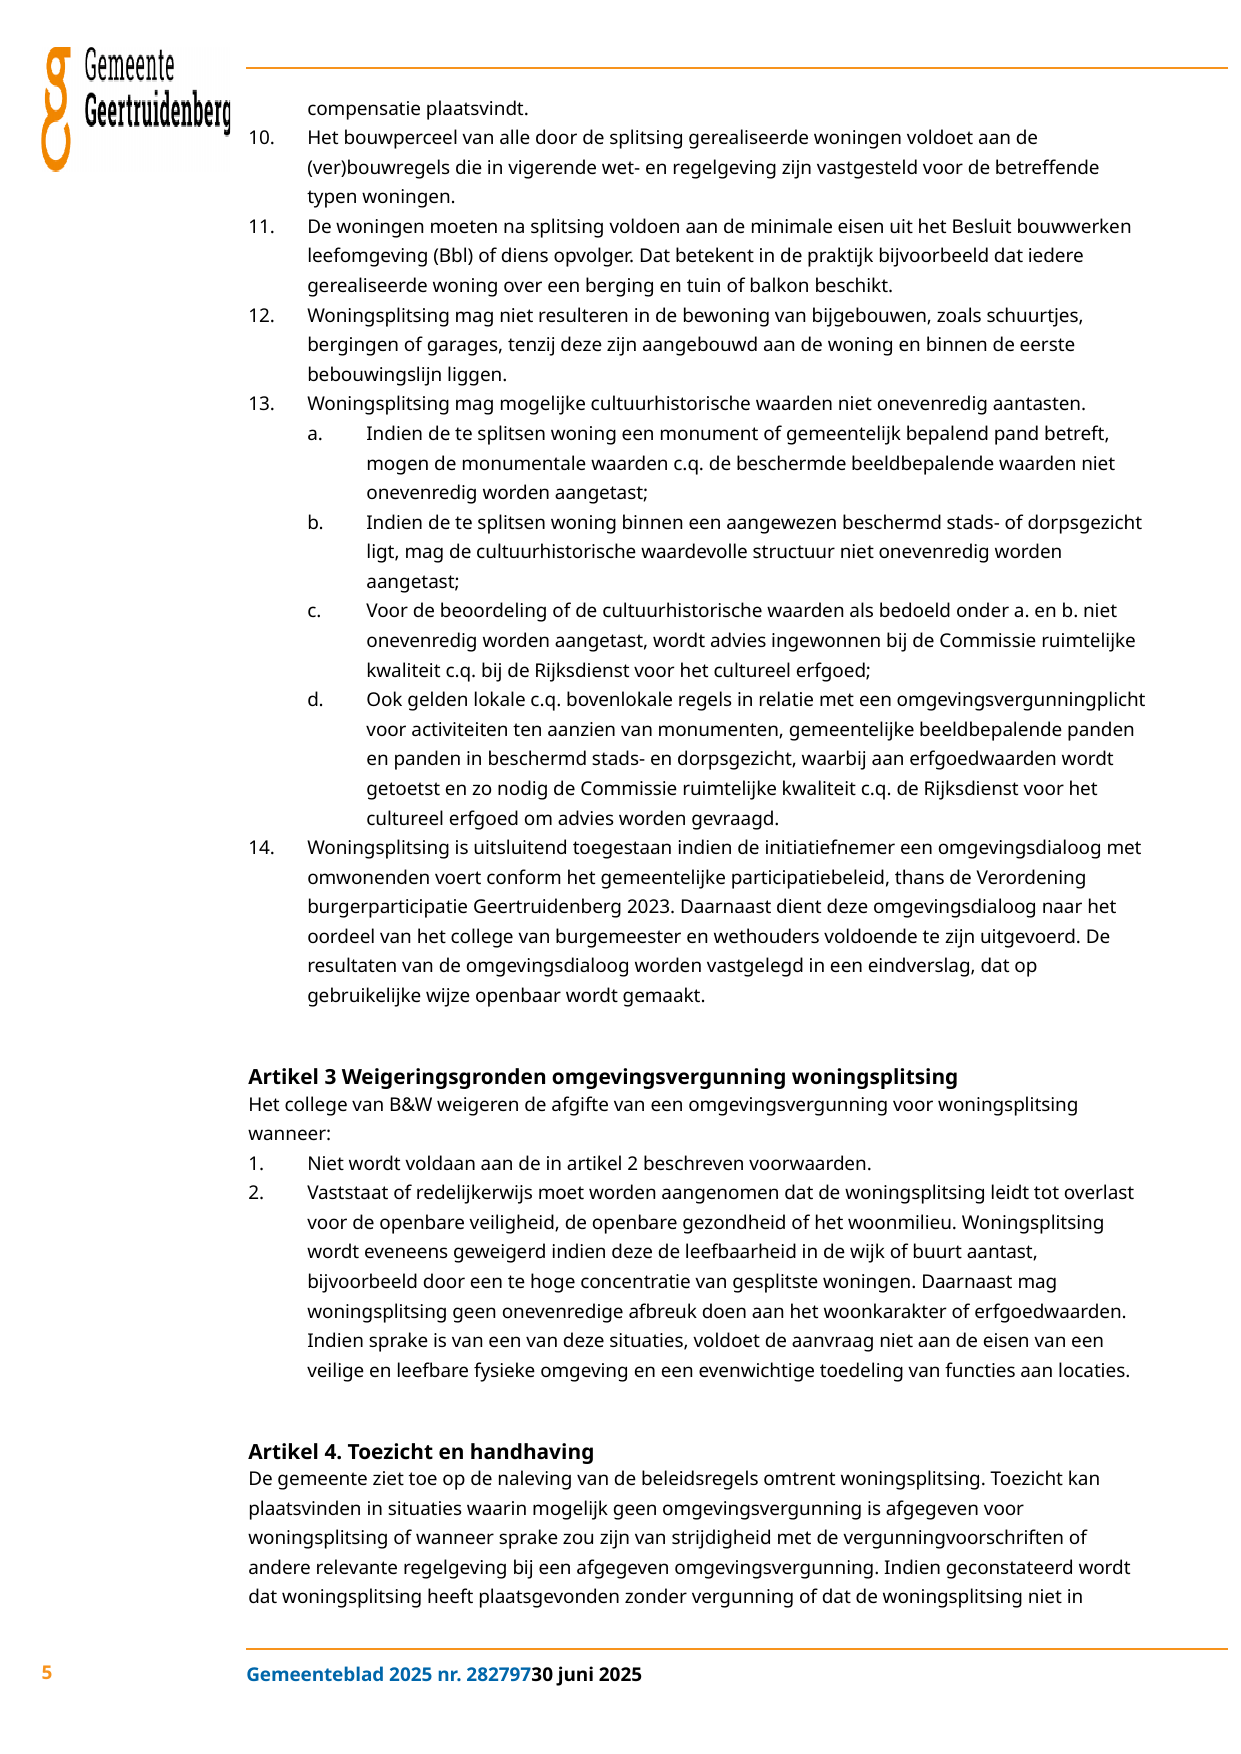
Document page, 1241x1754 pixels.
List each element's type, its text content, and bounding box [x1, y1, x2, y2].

list Niet wordt voldaan aan de in artikel 2 beschreven voorwaarden. [248, 1150, 1152, 1176]
list Indien de te splitsen woning een monument of gemeentelijk bepalend pand betreft, mogen de monumentale waarden c.q. de beschermde beeldbepalende waarden niet onevenredig worden aangetast; [307, 420, 1152, 505]
list Indien de te splitsen woning binnen een aangewezen beschermd stads- of dorpsgezicht ligt, mag de cultuurhistorische waardevolle structuur niet onevenredig worden aangetast; [307, 509, 1152, 594]
list Woningsplitsing mag mogelijke cultuurhistorische waarden niet onevenredig aantasten. [248, 391, 1152, 416]
text De gemeente ziet toe op de naleving van de beleidsregels omtrent woningsplitsing. Toezicht kan plaatsvinden in situaties waarin mogelijk geen omgevingsvergunning is afgegeven voor woningsplitsing of wanneer sprake zou zijn van strijdigheid met de vergunningvoorschriften of andere relevante regelgeving bij een afgegeven omgevingsvergunning. Indien geconstateerd wordt dat woningsplitsing heeft plaatsgevonden zonder vergunning of dat de woningsplitsing niet in [248, 1465, 1152, 1609]
list Woningsplitsing mag niet resulteren in de bewoning van bijgebouwen, zoals schuurtjes, bergingen of garages, tenzij deze zijn aangebouwd aan de woning en binnen de eerste bebouwingslijn liggen. [248, 302, 1152, 387]
picture [41, 47, 231, 172]
text Artikel 4. Toezicht en handhaving [248, 1437, 1152, 1465]
list compensatie plaatsvindt. [248, 95, 1152, 121]
list Ook gelden lokale c.q. bovenlokale regels in relatie met een omgevingsvergunningplicht voor activiteiten ten aanzien van monumenten, gemeentelijke beeldbepalende panden en panden in beschermd stads- en dorpsgezicht, waarbij aan erfgoedwaarden wordt getoetst en zo nodig de Commissie ruimtelijke kwaliteit c.q. de Rijksdienst voor het cultureel erfgoed om advies worden gevraagd. [307, 686, 1152, 831]
list Vaststaat of redelijkerwijs moet worden aangenomen dat de woningsplitsing leidt tot overlast voor de openbare veiligheid, de openbare gezondheid of het woonmilieu. Woningsplitsing wordt eveneens geweigerd indien deze de leefbaarheid in de wijk of buurt aantast, bijvoorbeeld door een te hoge concentratie van gesplitste woningen. Daarnaast mag woningsplitsing geen onevenredige afbreuk doen aan het woonkarakter of erfgoedwaarden. Indien sprake is van een van deze situaties, voldoet de aanvraag niet aan de eisen van een veilige en leefbare fysieke omgeving en een evenwichtige toedeling van functies aan locaties. [248, 1179, 1152, 1383]
text Artikel 3 Weigeringsgronden omgevingsvergunning woningsplitsing [248, 1062, 1152, 1091]
list De woningen moeten na splitsing voldoen aan de minimale eisen uit het Besluit bouwwerken leefomgeving (Bbl) of diens opvolger. Dat betekent in de praktijk bijvoorbeeld dat iedere gerealiseerde woning over een berging en tuin of balkon beschikt. [248, 213, 1152, 298]
text Het college van B&W weigeren de afgifte van een omgevingsvergunning voor woningsplitsing wanneer: [248, 1091, 1152, 1146]
list Woningsplitsing is uitsluitend toegestaan indien de initiatiefnemer een omgevingsdialoog met omwonenden voert conform het gemeentelijke participatiebeleid, thans de Verordening burgerparticipatie Geertruidenberg 2023. Daarnaast dient deze omgevingsdialoog naar het oordeel van het college van burgemeester en wethouders voldoende te zijn uitgevoerd. De resultaten van de omgevingsdialoog worden vastgelegd in een eindverslag, dat op gebruikelijke wijze openbaar wordt gemaakt. [248, 834, 1152, 1008]
list Voor de beoordeling of de cultuurhistorische waarden als bedoeld onder a. en b. niet onevenredig worden aangetast, wordt advies ingewonnen bij de Commissie ruimtelijke kwaliteit c.q. bij de Rijksdienst voor het cultureel erfgoed; [307, 598, 1152, 683]
list Het bouwperceel van alle door de splitsing gerealiseerde woningen voldoet aan de (ver)bouwregels die in vigerende wet- en regelgeving zijn vastgesteld voor de betreffende typen woningen. [248, 124, 1152, 209]
